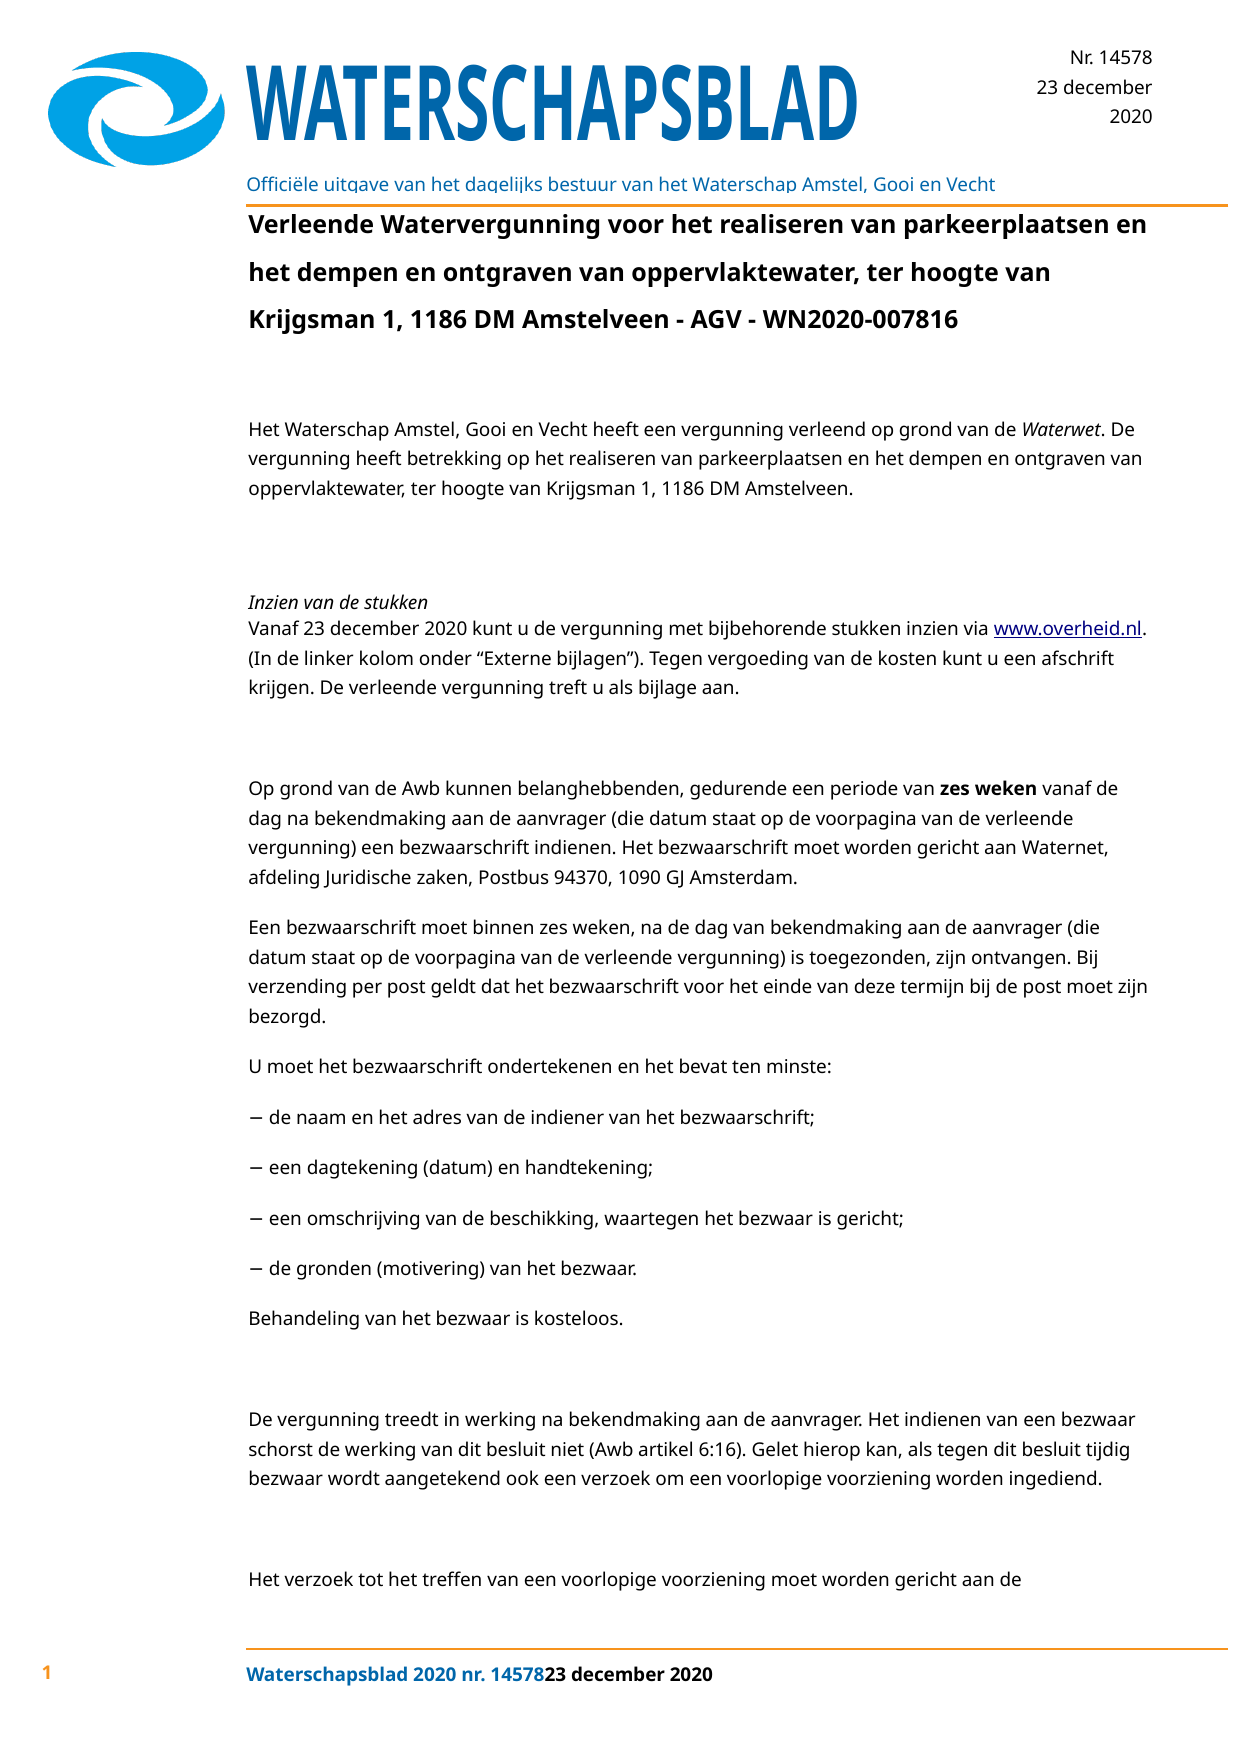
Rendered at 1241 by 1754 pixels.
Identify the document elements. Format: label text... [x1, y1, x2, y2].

text Een bezwaarschrift moet binnen zes weken, na de dag van bekendmaking aan de aanvrager (die datum staat op de voorpagina van de verleende vergunning) is toegezonden, zijn ontvangen. Bij verzending per post geldt dat het bezwaarschrift voor het einde van deze termijn bij de post moet zijn bezorgd. [248, 914, 1152, 1029]
text Het verzoek tot het treffen van een voorlopige voorziening moet worden gericht aan de [248, 1566, 1152, 1592]
text − een dagtekening (datum) en handtekening; [248, 1154, 1152, 1180]
text Verleende Watervergunning voor het realiseren van parkeerplaatsen en het dempen en ontgraven van oppervlaktewater, ter hoogte van Krijgsman 1, 1186 DM Amstelveen - AGV - WN2020-007816 [248, 207, 1152, 336]
text Het Waterschap Amstel, Gooi en Vecht heeft een vergunning verleend op grond van de Waterwet. De vergunning heeft betrekking op het realiseren van parkeerplaatsen en het dempen en ontgraven van oppervlaktewater, ter hoogte van Krijgsman 1, 1186 DM Amstelveen. [248, 416, 1152, 501]
text U moet het bezwaarschrift ondertekenen en het bevat ten minste: [248, 1053, 1152, 1079]
text De vergunning treedt in werking na bekendmaking aan de aanvrager. Het indienen van een bezwaar schorst de werking van dit besluit niet (Awb artikel 6:16). Gelet hierop kan, als tegen dit besluit tijdig bezwaar wordt aangetekend ook een verzoek om een voorlopige voorziening worden ingediend. [248, 1406, 1152, 1491]
text Op grond van de Awb kunnen belanghebbenden, gedurende een periode van zes weken vanaf de dag na bekendmaking aan de aanvrager (die datum staat op de voorpagina van de verleende vergunning) een bezwaarschrift indienen. Het bezwaarschrift moet worden gericht aan Waternet, afdeling Juridische zaken, Postbus 94370, 1090 GJ Amsterdam. [248, 775, 1152, 890]
text Inzien van de stukken [248, 589, 1152, 615]
picture [41, 47, 231, 172]
text − de naam en het adres van de indiener van het bezwaarschrift; [248, 1104, 1152, 1130]
text Vanaf 23 december 2020 kunt u de vergunning met bijbehorende stukken inzien via www.overheid.nl. (In de linker kolom onder “Externe bijlagen”). Tegen vergoeding van de kosten kunt u een afschrift krijgen. De verleende vergunning treft u als bijlage aan. [248, 615, 1152, 700]
text − een omschrijving van de beschikking, waartegen het bezwaar is gericht; [248, 1205, 1152, 1231]
text − de gronden (motivering) van het bezwaar. [248, 1255, 1152, 1281]
text Behandeling van het bezwaar is kosteloos. [248, 1306, 1152, 1331]
